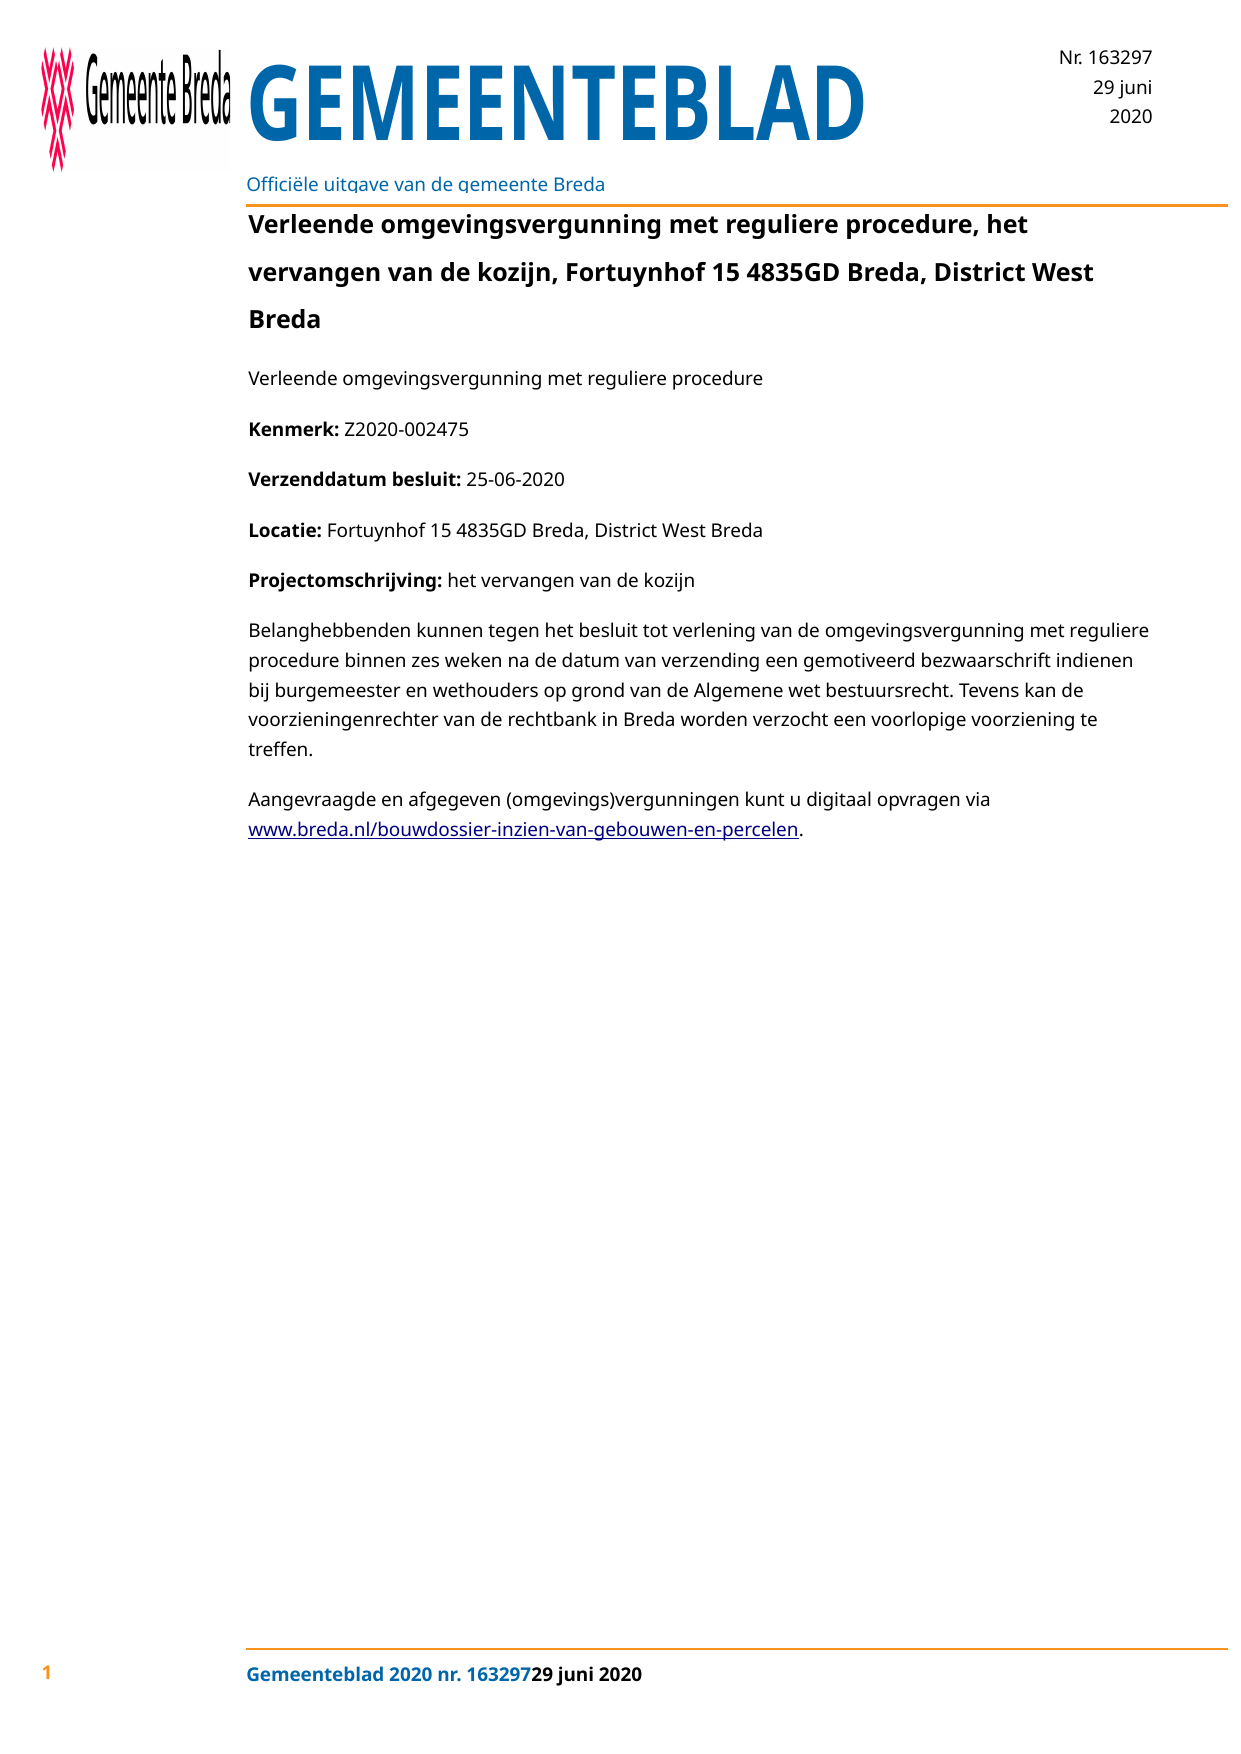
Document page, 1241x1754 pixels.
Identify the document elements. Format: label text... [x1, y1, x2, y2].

text Verzenddatum besluit: 25-06-2020 [248, 466, 1152, 492]
text Kenmerk: Z2020-002475 [248, 416, 1152, 442]
text Verleende omgevingsvergunning met reguliere procedure, het vervangen van de kozijn, Fortuynhof 15 4835GD Breda, District West Breda [248, 207, 1152, 336]
text Locatie: Fortuynhof 15 4835GD Breda, District West Breda [248, 517, 1152, 542]
picture [41, 47, 231, 172]
text Aangevraagde en afgegeven (omgevings)vergunningen kunt u digitaal opvragen via www.breda.nl/bouwdossier-inzien-van-gebouwen-en-percelen. [248, 786, 1152, 842]
text Belanghebbenden kunnen tegen het besluit tot verlening van de omgevingsvergunning met reguliere procedure binnen zes weken na de datum van verzending een gemotiveerd bezwaarschrift indienen bij burgemeester en wethouders op grond van de Algemene wet bestuursrecht. Tevens kan de voorzieningenrechter van de rechtbank in Breda worden verzocht een voorlopige voorziening te treffen. [248, 618, 1152, 762]
text Verleende omgevingsvergunning met reguliere procedure [248, 366, 1152, 391]
text Projectomschrijving: het vervangen van de kozijn [248, 567, 1152, 593]
